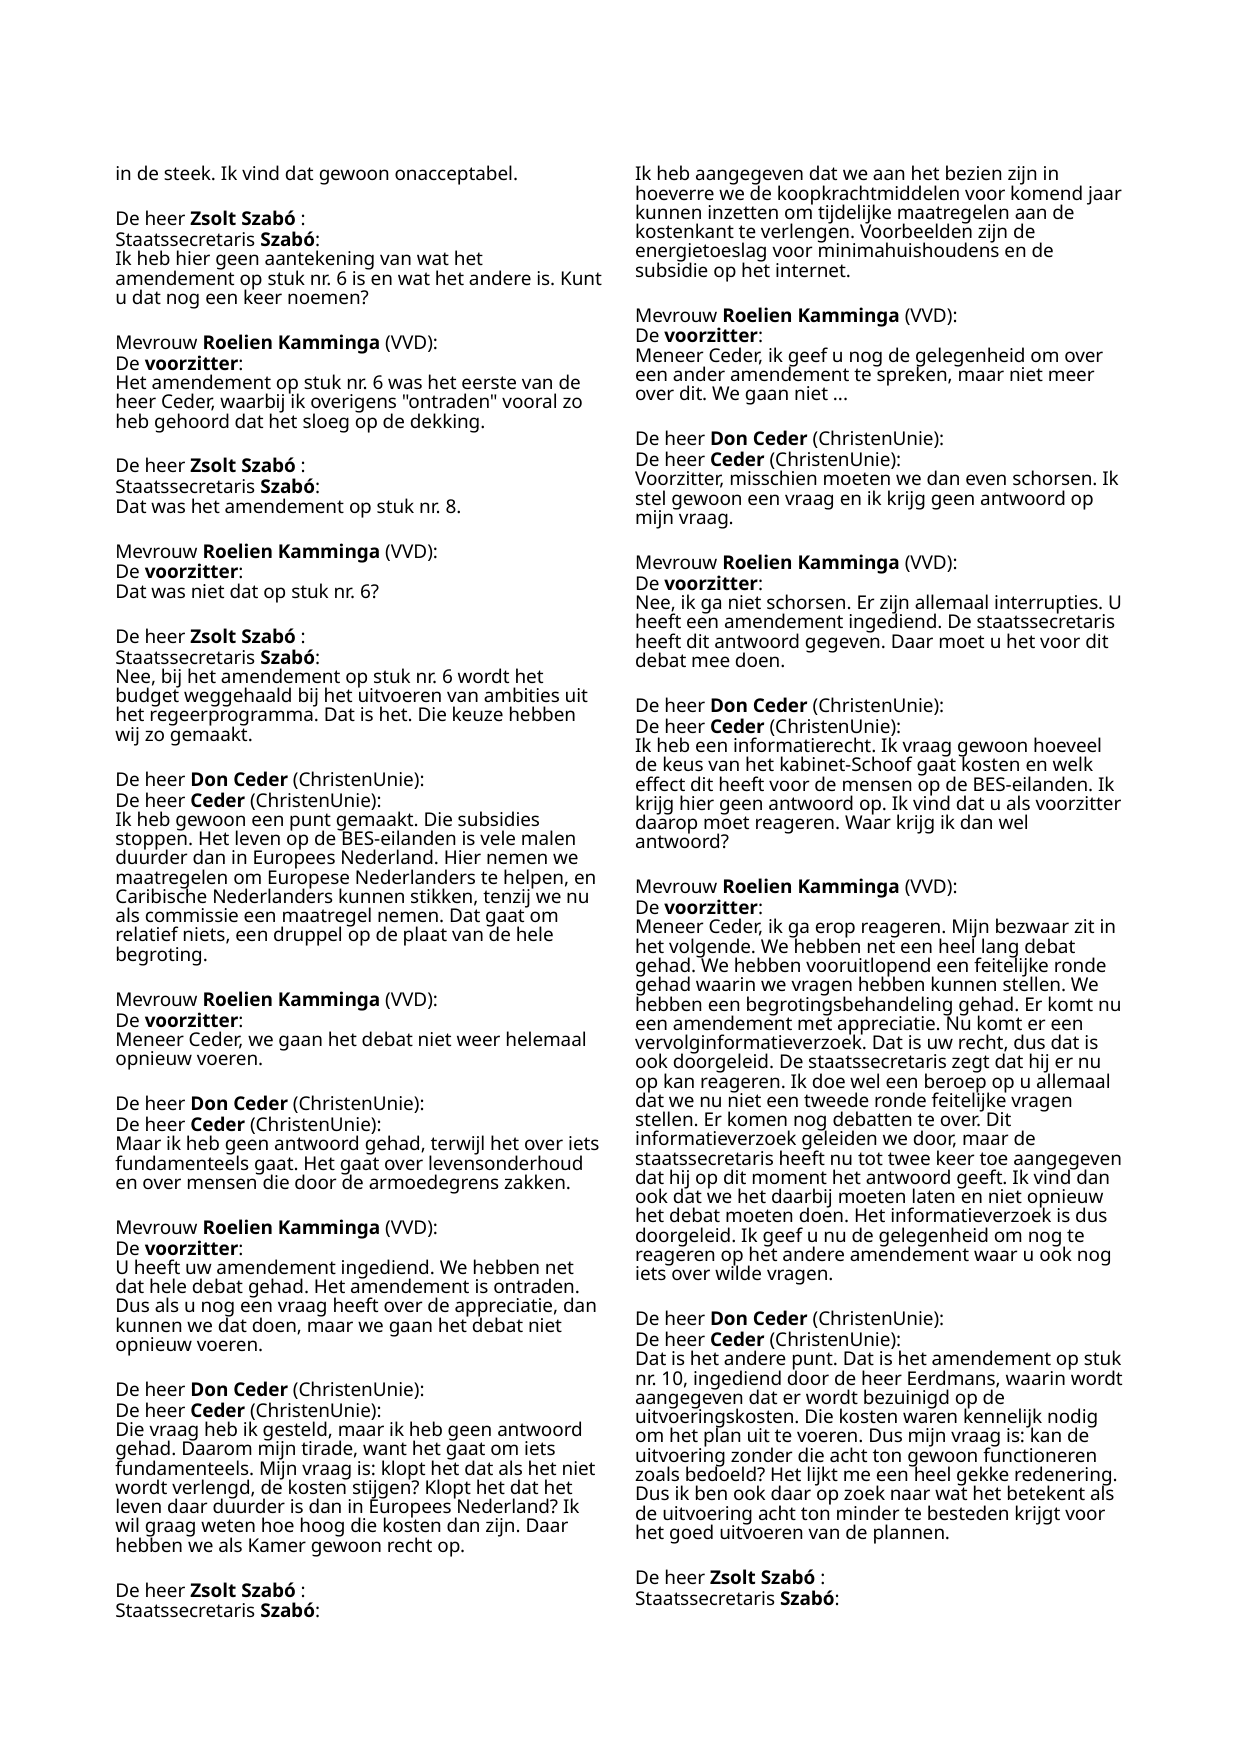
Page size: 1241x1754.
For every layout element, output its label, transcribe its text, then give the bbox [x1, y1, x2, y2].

text Meneer Ceder, ik geef u nog de gelegenheid om over een ander amendement te spreken, maar niet meer over dit. We gaan niet ... [635, 347, 1125, 404]
text Die vraag heb ik gesteld, maar ik heb geen antwoord gehad. Daarom mijn tirade, want het gaat om iets fundamenteels. Mijn vraag is: klopt het dat als het niet wordt verlengd, de kosten stijgen? Klopt het dat het leven daar duurder is dan in Europees Nederland? Ik wil graag weten hoe hoog die kosten dan zijn. Daar hebben we als Kamer gewoon recht op. [115, 1421, 605, 1556]
text Staatssecretaris Szabó: [115, 649, 605, 668]
text Mevrouw Roelien Kamminga (VVD): [635, 873, 1125, 899]
text De heer Don Ceder (ChristenUnie): [635, 425, 1125, 451]
text Staatssecretaris Szabó: [115, 478, 605, 498]
text De heer Ceder (ChristenUnie): [115, 792, 605, 811]
text De heer Don Ceder (ChristenUnie): [635, 692, 1125, 718]
text Maar ik heb geen antwoord gehad, terwijl het over iets fundamenteels gaat. Het gaat over levensonderhoud en over mensen die door de armoedegrens zakken. [115, 1135, 605, 1193]
text Mevrouw Roelien Kamminga (VVD): [115, 986, 605, 1012]
text De heer Don Ceder (ChristenUnie): [115, 766, 605, 792]
text De heer Ceder (ChristenUnie): [635, 451, 1125, 470]
text Ik heb gewoon een punt gemaakt. Die subsidies stoppen. Het leven op de BES-eilanden is vele malen duurder dan in Europees Nederland. Hier nemen we maatregelen om Europese Nederlanders te helpen, en Caribische Nederlanders kunnen stikken, tenzij we nu als commissie een maatregel nemen. Dat gaat om relatief niets, een druppel op de plaat van de hele begroting. [115, 811, 605, 965]
text Meneer Ceder, we gaan het debat niet weer helemaal opnieuw voeren. [115, 1031, 605, 1069]
text De heer Don Ceder (ChristenUnie): [115, 1376, 605, 1402]
text Staatssecretaris Szabó: [635, 1590, 1125, 1609]
text De heer Ceder (ChristenUnie): [635, 718, 1125, 737]
text Ik heb aangegeven dat we aan het bezien zijn in hoeverre we de koopkrachtmiddelen voor komend jaar kunnen inzetten om tijdelijke maatregelen aan de kostenkant te verlengen. Voorbeelden zijn de energietoeslag voor minimahuishoudens en de subsidie op het internet. [635, 165, 1125, 281]
text De voorzitter: [115, 1012, 605, 1031]
text De voorzitter: [115, 355, 605, 374]
text Staatssecretaris Szabó: [115, 1602, 605, 1622]
text Ik heb een informatierecht. Ik vraag gewoon hoeveel de keus van het kabinet-Schoof gaat kosten en welk effect dit heeft voor de mensen op de BES-eilanden. Ik krijg hier geen antwoord op. Ik vind dat u als voorzitter daarop moet reageren. Waar krijg ik dan wel antwoord? [635, 737, 1125, 853]
text De voorzitter: [115, 1239, 605, 1259]
text De heer Zsolt Szabó : [635, 1564, 1125, 1590]
text Mevrouw Roelien Kamminga (VVD): [115, 329, 605, 355]
text in de steek. Ik vind dat gewoon onacceptabel. [115, 165, 605, 184]
text Meneer Ceder, ik ga erop reageren. Mijn bezwaar zit in het volgende. We hebben net een heel lang debat gehad. We hebben vooruitlopend een feitelijke ronde gehad waarin we vragen hebben kunnen stellen. We hebben een begrotingsbehandeling gehad. Er komt nu een amendement met appreciatie. Nu komt er een vervolginformatieverzoek. Dat is uw recht, dus dat is ook doorgeleid. De staatssecretaris zegt dat hij er nu op kan reageren. Ik doe wel een beroep op u allemaal dat we nu niet een tweede ronde feitelijke vragen stellen. Er komen nog debatten te over. Dit informatieverzoek geleiden we door, maar de staatssecretaris heeft nu tot twee keer toe aangegeven dat hij op dit moment het antwoord geeft. Ik vind dan ook dat we het daarbij moeten laten en niet opnieuw het debat moeten doen. Het informatieverzoek is dus doorgeleid. Ik geef u nu de gelegenheid om nog te reageren op het andere amendement waar u ook nog iets over wilde vragen. [635, 918, 1125, 1284]
text De heer Ceder (ChristenUnie): [115, 1116, 605, 1135]
text Mevrouw Roelien Kamminga (VVD): [115, 1214, 605, 1239]
text Mevrouw Roelien Kamminga (VVD): [635, 549, 1125, 575]
text Dat was niet dat op stuk nr. 6? [115, 583, 605, 602]
text De voorzitter: [115, 563, 605, 583]
text Nee, ik ga niet schorsen. Er zijn allemaal interrupties. U heeft een amendement ingediend. De staatssecretaris heeft dit antwoord gegeven. Daar moet u het voor dit debat mee doen. [635, 594, 1125, 671]
text De heer Zsolt Szabó : [115, 205, 605, 231]
text De voorzitter: [635, 327, 1125, 347]
text Staatssecretaris Szabó: [115, 231, 605, 250]
text Voorzitter, misschien moeten we dan even schorsen. Ik stel gewoon een vraag en ik krijg geen antwoord op mijn vraag. [635, 470, 1125, 528]
text De heer Ceder (ChristenUnie): [115, 1402, 605, 1421]
text Dat was het amendement op stuk nr. 8. [115, 498, 605, 517]
text Nee, bij het amendement op stuk nr. 6 wordt het budget weggehaald bij het uitvoeren van ambities uit het regeerprogramma. Dat is het. Die keuze hebben wij zo gemaakt. [115, 668, 605, 745]
text Dat is het andere punt. Dat is het amendement op stuk nr. 10, ingediend door de heer Eerdmans, waarin wordt aangegeven dat er wordt bezuinigd op de uitvoeringskosten. Die kosten waren kennelijk nodig om het plan uit te voeren. Dus mijn vraag is: kan de uitvoering zonder die acht ton gewoon functioneren zoals bedoeld? Het lijkt me een heel gekke redenering. Dus ik ben ook daar op zoek naar wat het betekent als de uitvoering acht ton minder te besteden krijgt voor het goed uitvoeren van de plannen. [635, 1350, 1125, 1543]
text De heer Don Ceder (ChristenUnie): [115, 1090, 605, 1116]
text Het amendement op stuk nr. 6 was het eerste van de heer Ceder, waarbij ik overigens "ontraden" vooral zo heb gehoord dat het sloeg op de dekking. [115, 374, 605, 432]
text Mevrouw Roelien Kamminga (VVD): [635, 302, 1125, 327]
text De heer Zsolt Szabó : [115, 623, 605, 649]
text Mevrouw Roelien Kamminga (VVD): [115, 538, 605, 563]
text De heer Zsolt Szabó : [115, 453, 605, 478]
text De voorzitter: [635, 899, 1125, 918]
text De voorzitter: [635, 575, 1125, 594]
text De heer Don Ceder (ChristenUnie): [635, 1305, 1125, 1331]
text U heeft uw amendement ingediend. We hebben net dat hele debat gehad. Het amendement is ontraden. Dus als u nog een vraag heeft over de appreciatie, dan kunnen we dat doen, maar we gaan het debat niet opnieuw voeren. [115, 1259, 605, 1355]
text De heer Zsolt Szabó : [115, 1577, 605, 1602]
text De heer Ceder (ChristenUnie): [635, 1331, 1125, 1350]
text Ik heb hier geen aantekening van wat het amendement op stuk nr. 6 is en wat het andere is. Kunt u dat nog een keer noemen? [115, 250, 605, 308]
